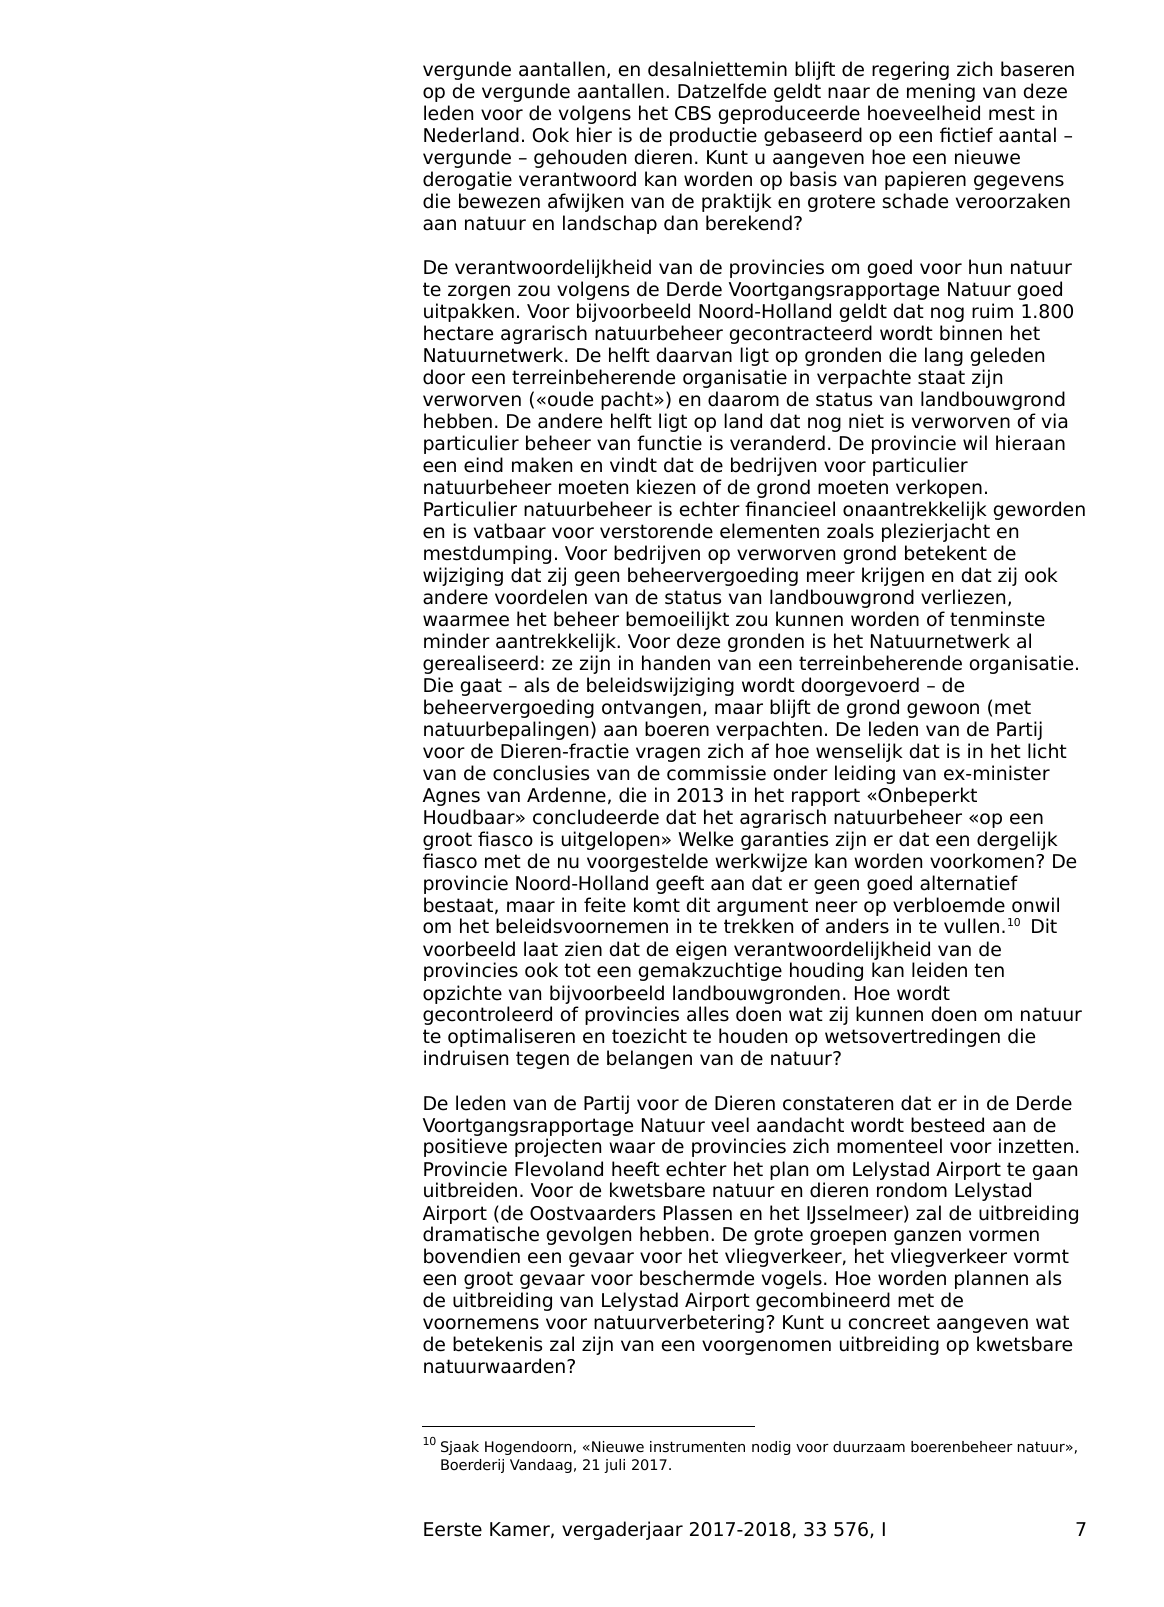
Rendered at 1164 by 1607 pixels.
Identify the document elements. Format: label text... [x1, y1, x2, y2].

text Sjaak Hogendoorn, «Nieuwe instrumenten nodig voor duurzaam boerenbeheer natuur», Boerderij Vandaag, 21 juli 2017. [422, 1435, 1087, 1474]
text De leden van de Partij voor de Dieren constateren dat er in de Derde Voortgangsrapportage Natuur veel aandacht wordt besteed aan de positieve projecten waar de provincies zich momenteel voor inzetten. Provincie Flevoland heeft echter het plan om Lelystad Airport te gaan uitbreiden. Voor de kwetsbare natuur en dieren rondom Lelystad Airport (de Oostvaarders Plassen en het IJsselmeer) zal de uitbreiding dramatische gevolgen hebben. De grote groepen ganzen vormen bovendien een gevaar voor het vliegverkeer, het vliegverkeer vormt een groot gevaar voor beschermde vogels. Hoe worden plannen als de uitbreiding van Lelystad Airport gecombineerd met de voornemens voor natuurverbetering? Kunt u concreet aangeven wat de betekenis zal zijn van een voorgenomen uitbreiding op kwetsbare natuurwaarden? [422, 1092, 1087, 1378]
text De verantwoordelijkheid van de provincies om goed voor hun natuur te zorgen zou volgens de Derde Voortgangsrapportage Natuur goed uitpakken. Voor bijvoorbeeld Noord-Holland geldt dat nog ruim 1.800 hectare agrarisch natuurbeheer gecontracteerd wordt binnen het Natuurnetwerk. De helft daarvan ligt op gronden die lang geleden door een terreinbeherende organisatie in verpachte staat zijn verworven («oude pacht») en daarom de status van landbouwgrond hebben. De andere helft ligt op land dat nog niet is verworven of via particulier beheer van functie is veranderd. De provincie wil hieraan een eind maken en vindt dat de bedrijven voor particulier natuurbeheer moeten kiezen of de grond moeten verkopen. Particulier natuurbeheer is echter financieel onaantrekkelijk geworden en is vatbaar voor verstorende elementen zoals plezierjacht en mestdumping. Voor bedrijven op verworven grond betekent de wijziging dat zij geen beheervergoeding meer krijgen en dat zij ook andere voordelen van de status van landbouwgrond verliezen, waarmee het beheer bemoeilijkt zou kunnen worden of tenminste minder aantrekkelijk. Voor deze gronden is het Natuurnetwerk al gerealiseerd: ze zijn in handen van een terreinbeherende organisatie. Die gaat – als de beleidswijziging wordt doorgevoerd – de beheervergoeding ontvangen, maar blijft de grond gewoon (met natuurbepalingen) aan boeren verpachten. De leden van de Partij voor de Dieren-fractie vragen zich af hoe wenselijk dat is in het licht van de conclusies van de commissie onder leiding van ex-minister Agnes van Ardenne, die in 2013 in het rapport «Onbeperkt Houdbaar» concludeerde dat het agrarisch natuurbeheer «op een groot fiasco is uitgelopen» Welke garanties zijn er dat een dergelijk fiasco met de nu voorgestelde werkwijze kan worden voorkomen? De provincie Noord-Holland geeft aan dat er geen goed alternatief bestaat, maar in feite komt dit argument neer op verbloemde onwil om het beleidsvoornemen in te trekken of anders in te vullen. Dit voorbeeld laat zien dat de eigen verantwoordelijkheid van de provincies ook tot een gemakzuchtige houding kan leiden ten opzichte van bijvoorbeeld landbouwgronden. Hoe wordt gecontroleerd of provincies alles doen wat zij kunnen doen om natuur te optimaliseren en toezicht te houden op wetsovertredingen die indruisen tegen de belangen van de natuur? [422, 257, 1087, 1070]
text vergunde aantallen, en desalniettemin blijft de regering zich baseren op de vergunde aantallen. Datzelfde geldt naar de mening van deze leden voor de volgens het CBS geproduceerde hoeveelheid mest in Nederland. Ook hier is de productie gebaseerd op een fictief aantal – vergunde – gehouden dieren. Kunt u aangeven hoe een nieuwe derogatie verantwoord kan worden op basis van papieren gegevens die bewezen afwijken van de praktijk en grotere schade veroorzaken aan natuur en landschap dan berekend? [422, 59, 1087, 235]
